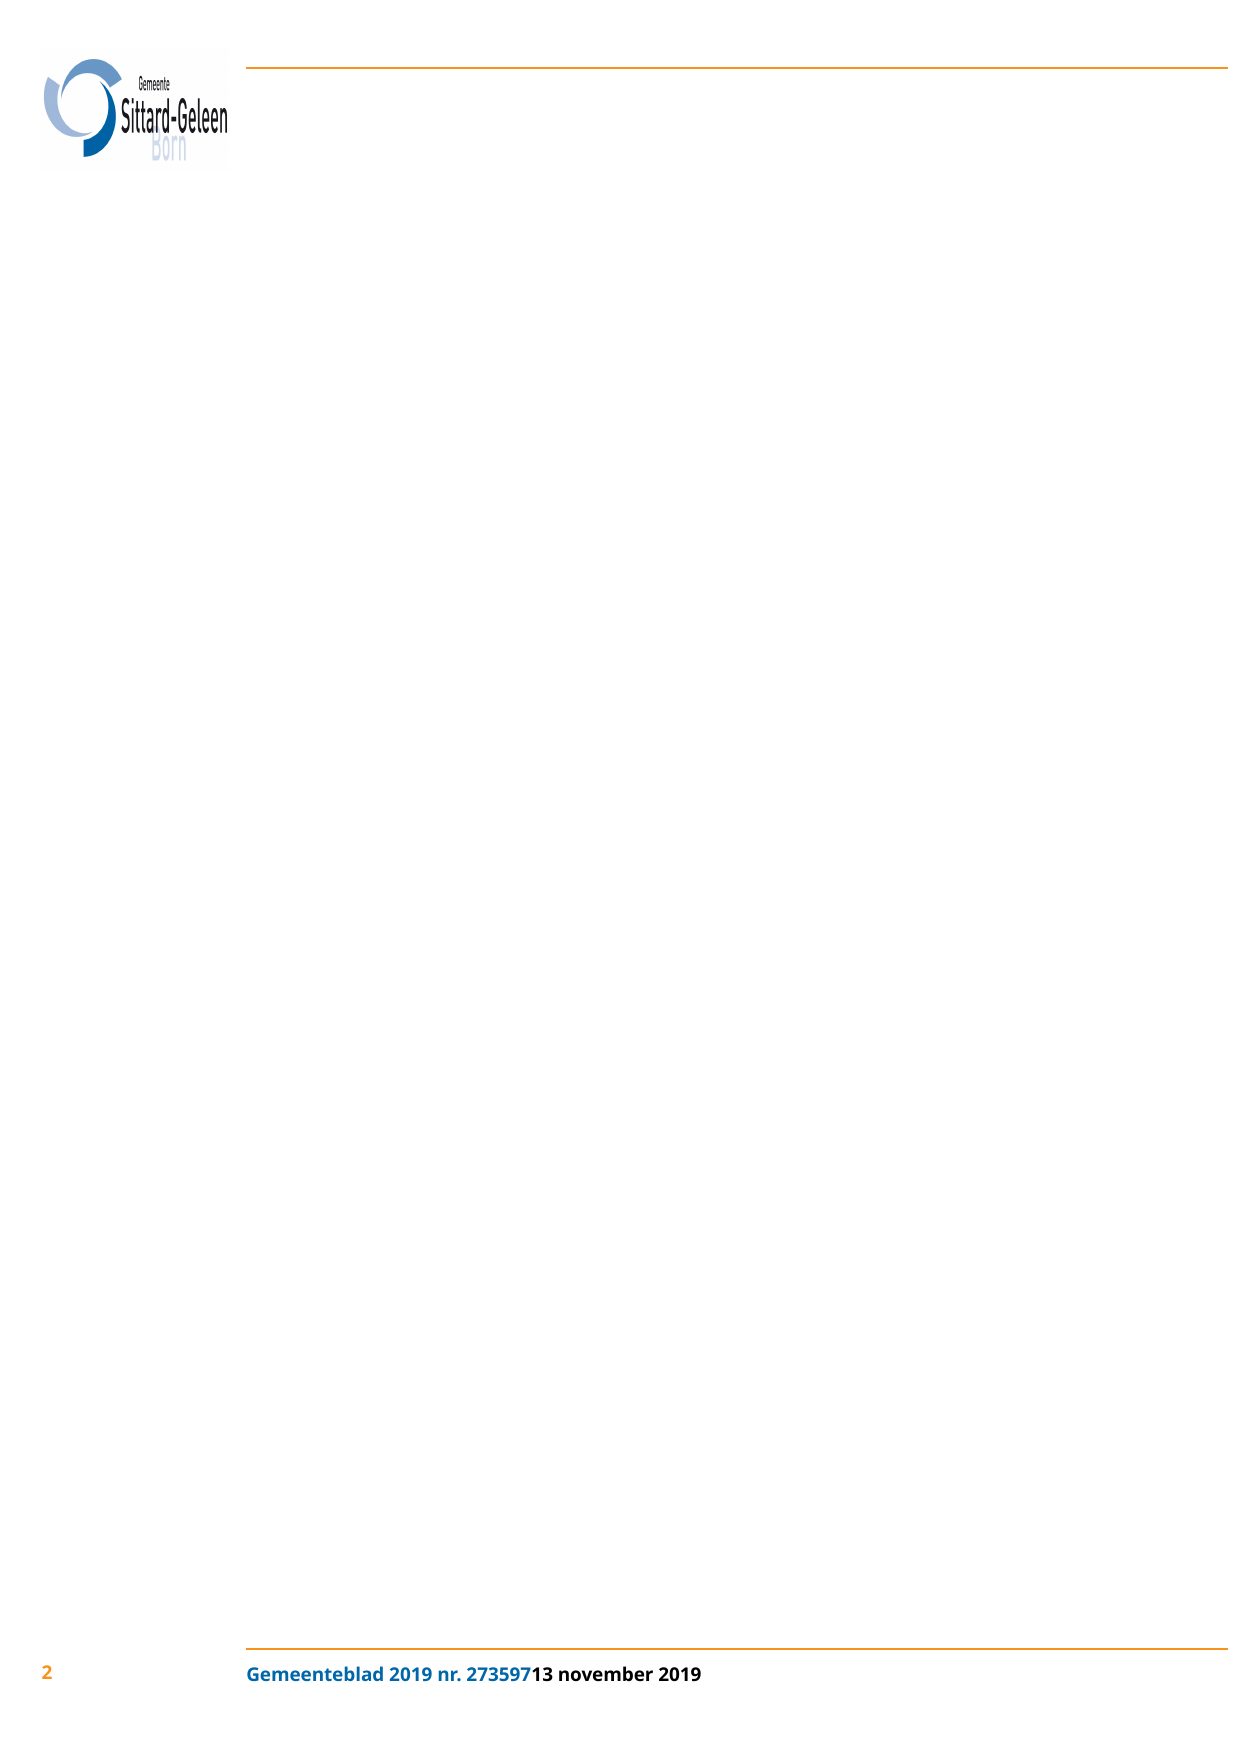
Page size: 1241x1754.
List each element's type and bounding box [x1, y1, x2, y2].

picture [41, 47, 231, 172]
